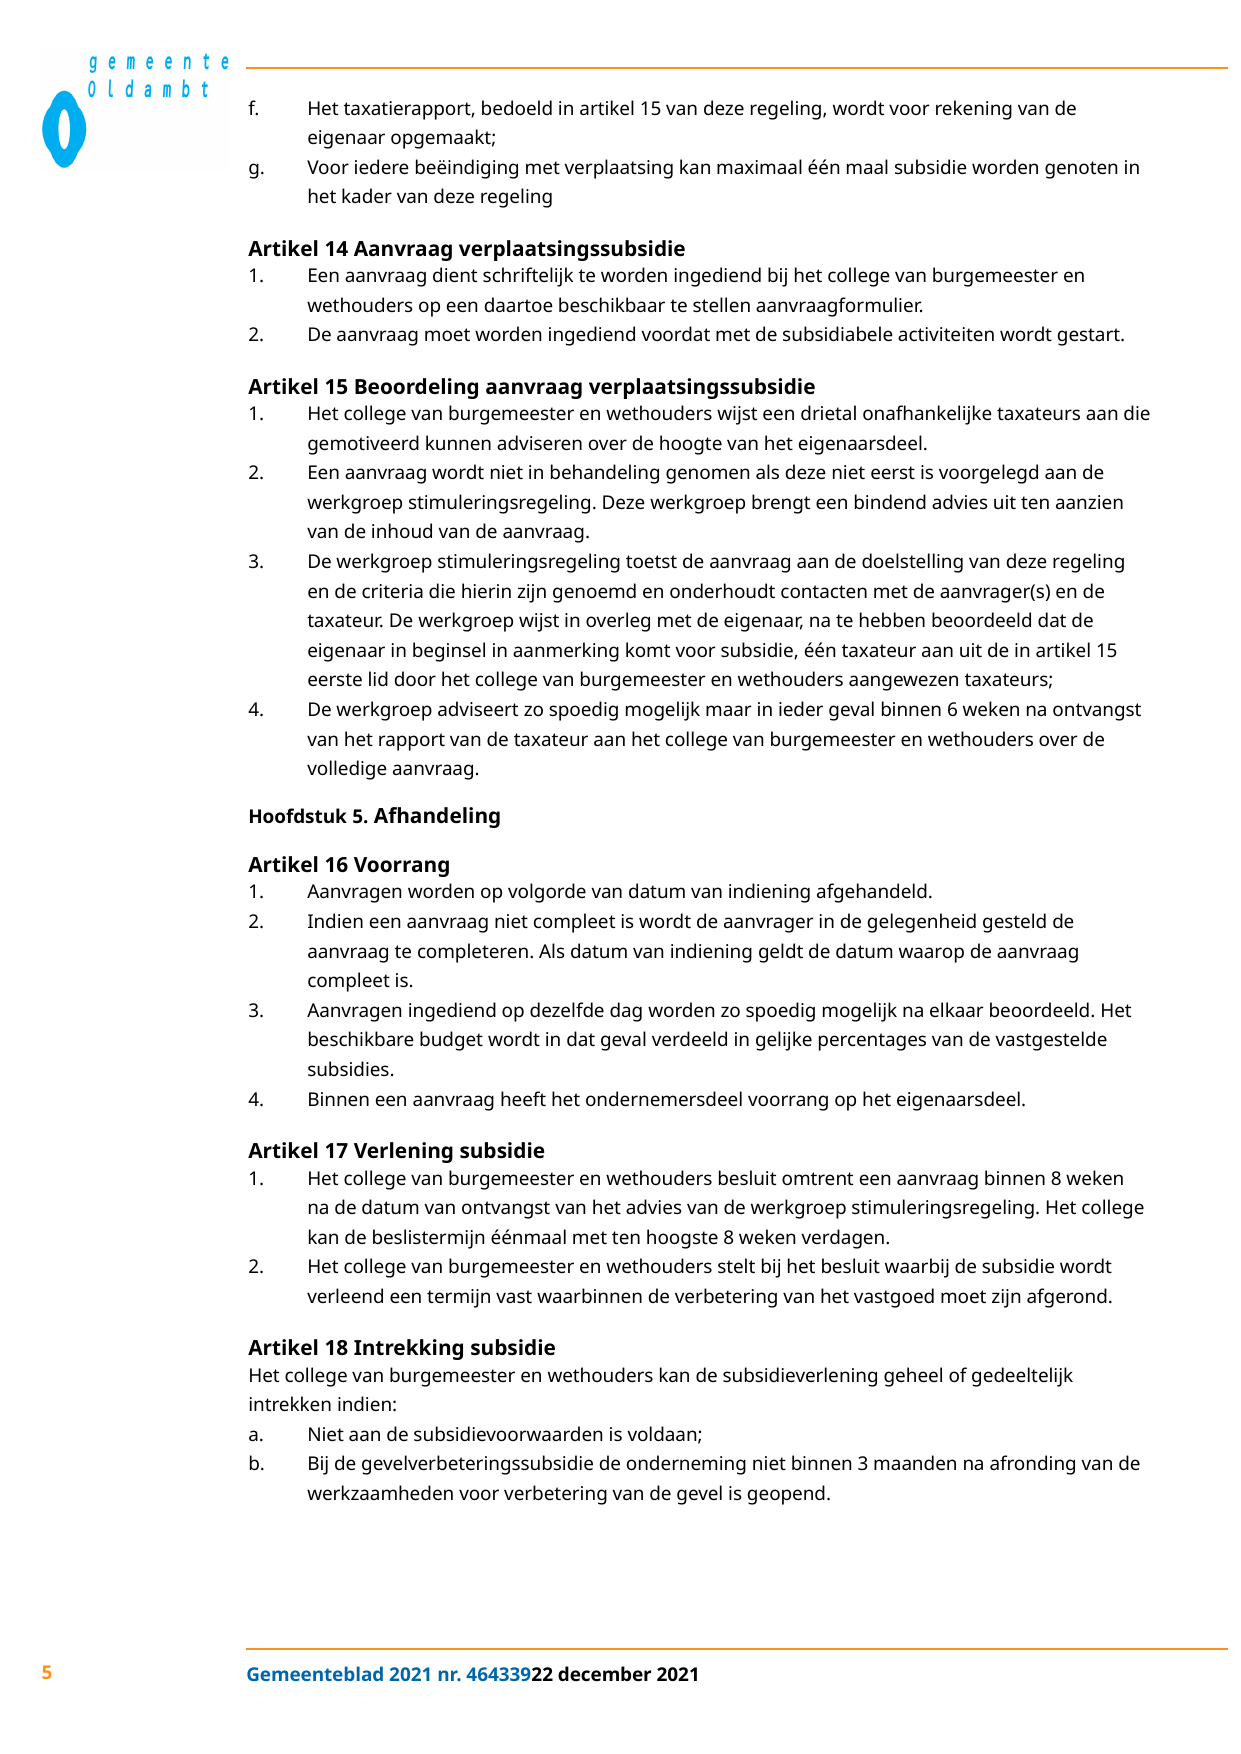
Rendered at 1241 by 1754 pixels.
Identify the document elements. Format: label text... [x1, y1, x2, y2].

picture [41, 47, 231, 172]
text Artikel 17 Verlening subsidie [248, 1136, 1152, 1165]
list Het college van burgemeester en wethouders wijst een drietal onafhankelijke taxateurs aan die gemotiveerd kunnen adviseren over de hoogte van het eigenaarsdeel. [248, 400, 1152, 456]
list Aanvragen ingediend op dezelfde dag worden zo spoedig mogelijk na elkaar beoordeeld. Het beschikbare budget wordt in dat geval verdeeld in gelijke percentages van de vastgestelde subsidies. [248, 997, 1152, 1082]
list Niet aan de subsidievoorwaarden is voldaan; [248, 1421, 1152, 1447]
text Artikel 14 Aanvraag verplaatsingssubsidie [248, 234, 1152, 262]
text Artikel 15 Beoordeling aanvraag verplaatsingssubsidie [248, 372, 1152, 400]
list Het college van burgemeester en wethouders stelt bij het besluit waarbij de subsidie wordt verleend een termijn vast waarbinnen de verbetering van het vastgoed moet zijn afgerond. [248, 1253, 1152, 1309]
list De werkgroep stimuleringsregeling toetst de aanvraag aan de doelstelling van deze regeling en de criteria die hierin zijn genoemd en onderhoudt contacten met de aanvrager(s) en de taxateur. De werkgroep wijst in overleg met de eigenaar, na te hebben beoordeeld dat de eigenaar in beginsel in aanmerking komt voor subsidie, één taxateur aan uit de in artikel 15 eerste lid door het college van burgemeester en wethouders aangewezen taxateurs; [248, 548, 1152, 692]
list De werkgroep adviseert zo spoedig mogelijk maar in ieder geval binnen 6 weken na ontvangst van het rapport van de taxateur aan het college van burgemeester en wethouders over de volledige aanvraag. [248, 696, 1152, 781]
text Het college van burgemeester en wethouders kan de subsidieverlening geheel of gedeeltelijk intrekken indien: [248, 1362, 1152, 1417]
list Een aanvraag wordt niet in behandeling genomen als deze niet eerst is voorgelegd aan de werkgroep stimuleringsregeling. Deze werkgroep brengt een bindend advies uit ten aanzien van de inhoud van de aanvraag. [248, 459, 1152, 544]
list Het taxatierapport, bedoeld in artikel 15 van deze regeling, wordt voor rekening van de eigenaar opgemaakt; [248, 95, 1152, 150]
list Een aanvraag dient schriftelijk te worden ingediend bij het college van burgemeester en wethouders op een daartoe beschikbaar te stellen aanvraagformulier. [248, 262, 1152, 318]
list Aanvragen worden op volgorde van datum van indiening afgehandeld. [248, 879, 1152, 904]
list Bij de gevelverbeteringssubsidie de onderneming niet binnen 3 maanden na afronding van de werkzaamheden voor verbetering van de gevel is geopend. [248, 1451, 1152, 1506]
list De aanvraag moet worden ingediend voordat met de subsidiabele activiteiten wordt gestart. [248, 322, 1152, 347]
list Indien een aanvraag niet compleet is wordt de aanvrager in de gelegenheid gesteld de aanvraag te completeren. Als datum van indiening geldt de datum waarop de aanvraag compleet is. [248, 908, 1152, 993]
list Binnen een aanvraag heeft het ondernemersdeel voorrang op het eigenaarsdeel. [248, 1086, 1152, 1112]
text Artikel 16 Voorrang [248, 850, 1152, 879]
text Artikel 18 Intrekking subsidie [248, 1333, 1152, 1362]
text Hoofdstuk 5. Afhandeling [248, 801, 1152, 829]
list Het college van burgemeester en wethouders besluit omtrent een aanvraag binnen 8 weken na de datum van ontvangst van het advies van de werkgroep stimuleringsregeling. Het college kan de beslistermijn éénmaal met ten hoogste 8 weken verdagen. [248, 1165, 1152, 1249]
list Voor iedere beëindiging met verplaatsing kan maximaal één maal subsidie worden genoten in het kader van deze regeling [248, 154, 1152, 209]
